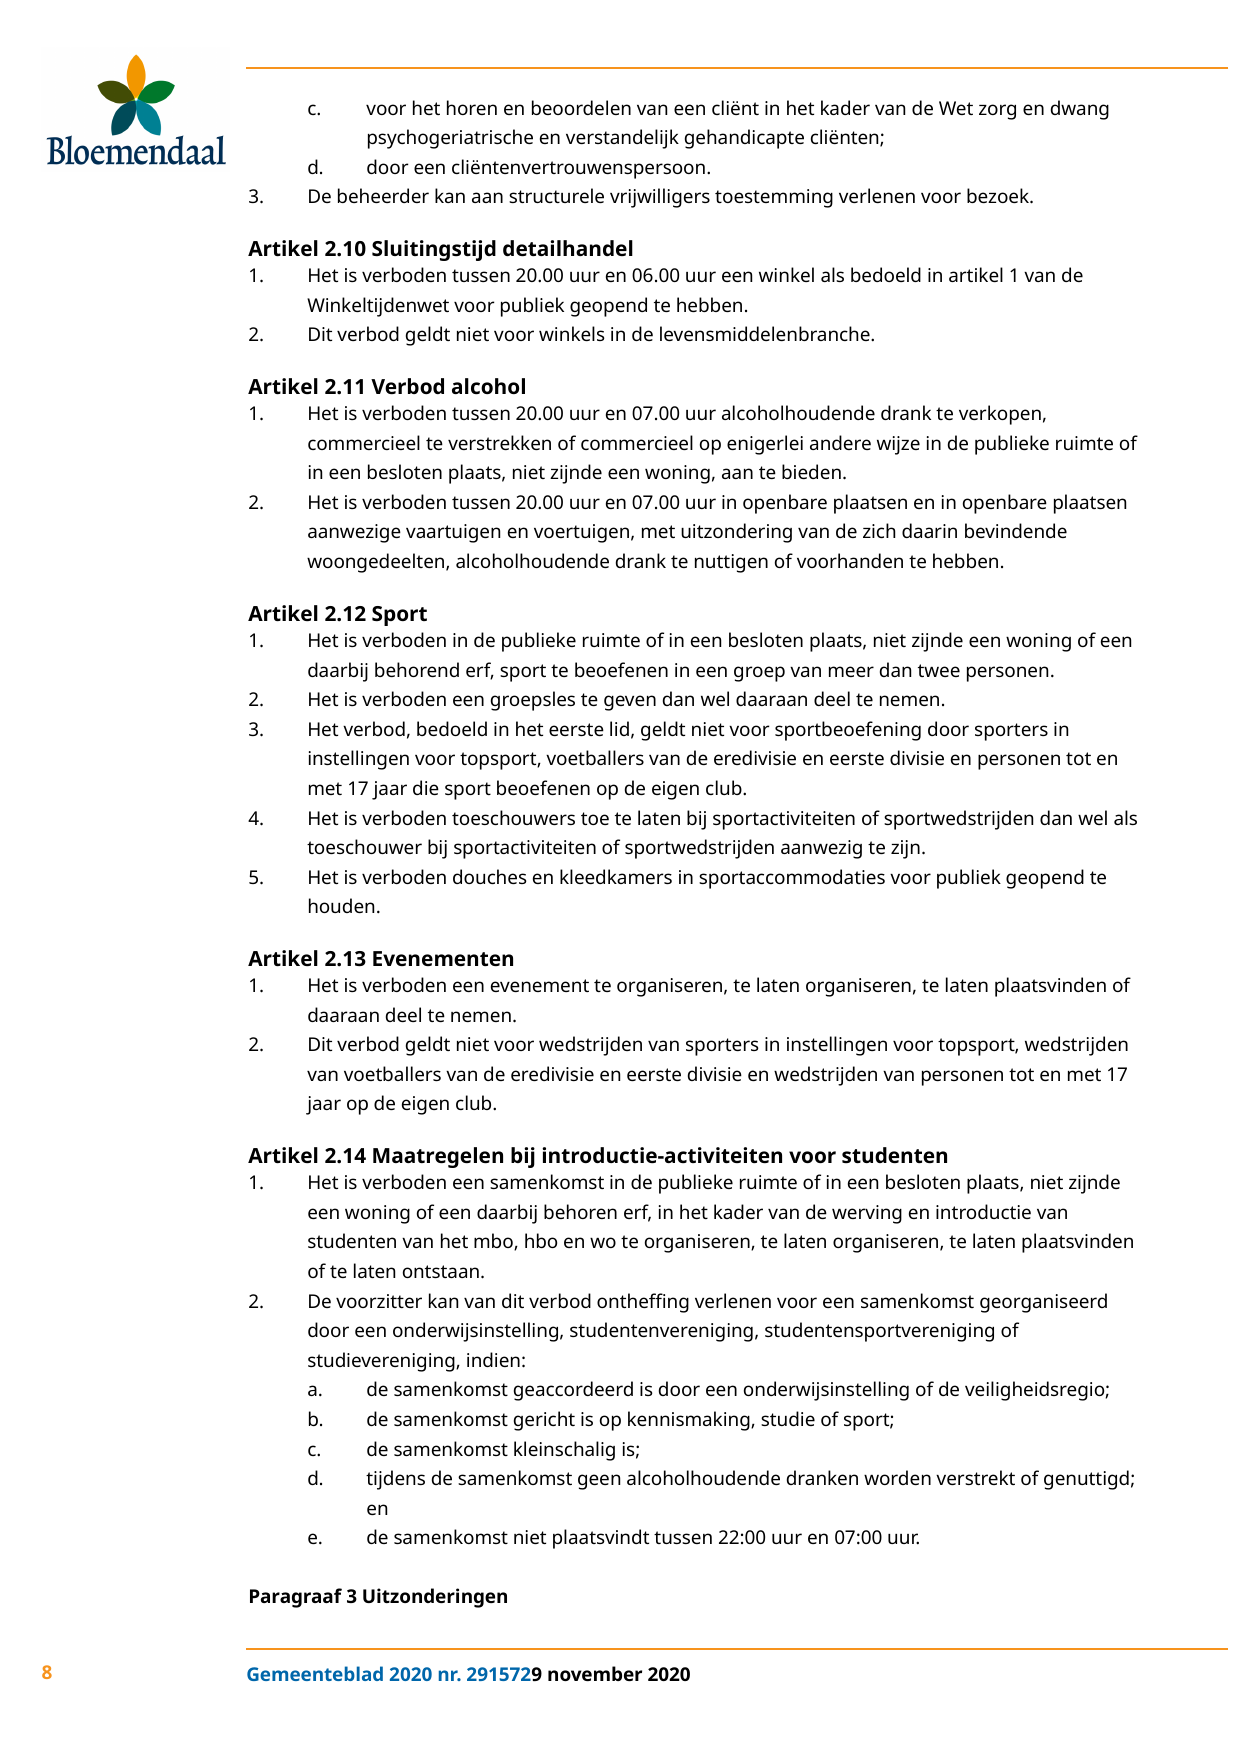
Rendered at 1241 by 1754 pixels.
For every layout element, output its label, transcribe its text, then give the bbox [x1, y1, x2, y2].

text Artikel 2.12 Sport [248, 599, 1152, 627]
text Artikel 2.11 Verbod alcohol [248, 372, 1152, 400]
list Dit verbod geldt niet voor winkels in de levensmiddelenbranche. [248, 322, 1152, 347]
list de samenkomst niet plaatsvindt tussen 22:00 uur en 07:00 uur. [307, 1524, 1152, 1550]
list de samenkomst geaccordeerd is door een onderwijsinstelling of de veiligheidsregio; [307, 1377, 1152, 1402]
list de samenkomst kleinschalig is; [307, 1436, 1152, 1461]
list tijdens de samenkomst geen alcoholhoudende dranken worden verstrekt of genuttigd; en [307, 1465, 1152, 1521]
text Artikel 2.14 Maatregelen bij introductie-activiteiten voor studenten [248, 1141, 1152, 1169]
list de samenkomst gericht is op kennismaking, studie of sport; [307, 1406, 1152, 1432]
list Het is verboden een samenkomst in de publieke ruimte of in een besloten plaats, niet zijnde een woning of een daarbij behoren erf, in het kader van de werving en introductie van studenten van het mbo, hbo en wo te organiseren, te laten organiseren, te laten plaatsvinden of te laten ontstaan. [248, 1169, 1152, 1284]
list Het is verboden een evenement te organiseren, te laten organiseren, te laten plaatsvinden of daaraan deel te nemen. [248, 972, 1152, 1028]
list De voorzitter kan van dit verbod ontheffing verlenen voor een samenkomst georganiseerd door een onderwijsinstelling, studentenvereniging, studentensportvereniging of studievereniging, indien: [248, 1288, 1152, 1373]
list Het is verboden een groepsles te geven dan wel daaraan deel te nemen. [248, 686, 1152, 712]
text Artikel 2.10 Sluitingstijd detailhandel [248, 234, 1152, 262]
list Het verbod, bedoeld in het eerste lid, geldt niet voor sportbeoefening door sporters in instellingen voor topsport, voetballers van de eredivisie en eerste divisie en personen tot en met 17 jaar die sport beoefenen op de eigen club. [248, 716, 1152, 801]
list Het is verboden toeschouwers toe te laten bij sportactiviteiten of sportwedstrijden dan wel als toeschouwer bij sportactiviteiten of sportwedstrijden aanwezig te zijn. [248, 805, 1152, 860]
text Artikel 2.13 Evenementen [248, 944, 1152, 972]
list Het is verboden tussen 20.00 uur en 07.00 uur in openbare plaatsen en in openbare plaatsen aanwezige vaartuigen en voertuigen, met uitzondering van de zich daarin bevindende woongedeelten, alcoholhoudende drank te nuttigen of voorhanden te hebben. [248, 489, 1152, 574]
picture [41, 47, 231, 172]
list Het is verboden tussen 20.00 uur en 07.00 uur alcoholhoudende drank te verkopen, commercieel te verstrekken of commercieel op enigerlei andere wijze in de publieke ruimte of in een besloten plaats, niet zijnde een woning, aan te bieden. [248, 400, 1152, 485]
list Het is verboden tussen 20.00 uur en 06.00 uur een winkel als bedoeld in artikel 1 van de Winkeltijdenwet voor publiek geopend te hebben. [248, 262, 1152, 318]
list De beheerder kan aan structurele vrijwilligers toestemming verlenen voor bezoek. [248, 183, 1152, 209]
text Paragraaf 3 Uitzonderingen [248, 1584, 1152, 1609]
list door een cliëntenvertrouwenspersoon. [307, 154, 1152, 180]
list Het is verboden douches en kleedkamers in sportaccommodaties voor publiek geopend te houden. [248, 864, 1152, 919]
list voor het horen en beoordelen van een cliënt in het kader van de Wet zorg en dwang psychogeriatrische en verstandelijk gehandicapte cliënten; [307, 95, 1152, 150]
list Dit verbod geldt niet voor wedstrijden van sporters in instellingen voor topsport, wedstrijden van voetballers van de eredivisie en eerste divisie en wedstrijden van personen tot en met 17 jaar op de eigen club. [248, 1031, 1152, 1116]
list Het is verboden in de publieke ruimte of in een besloten plaats, niet zijnde een woning of een daarbij behorend erf, sport te beoefenen in een groep van meer dan twee personen. [248, 627, 1152, 682]
